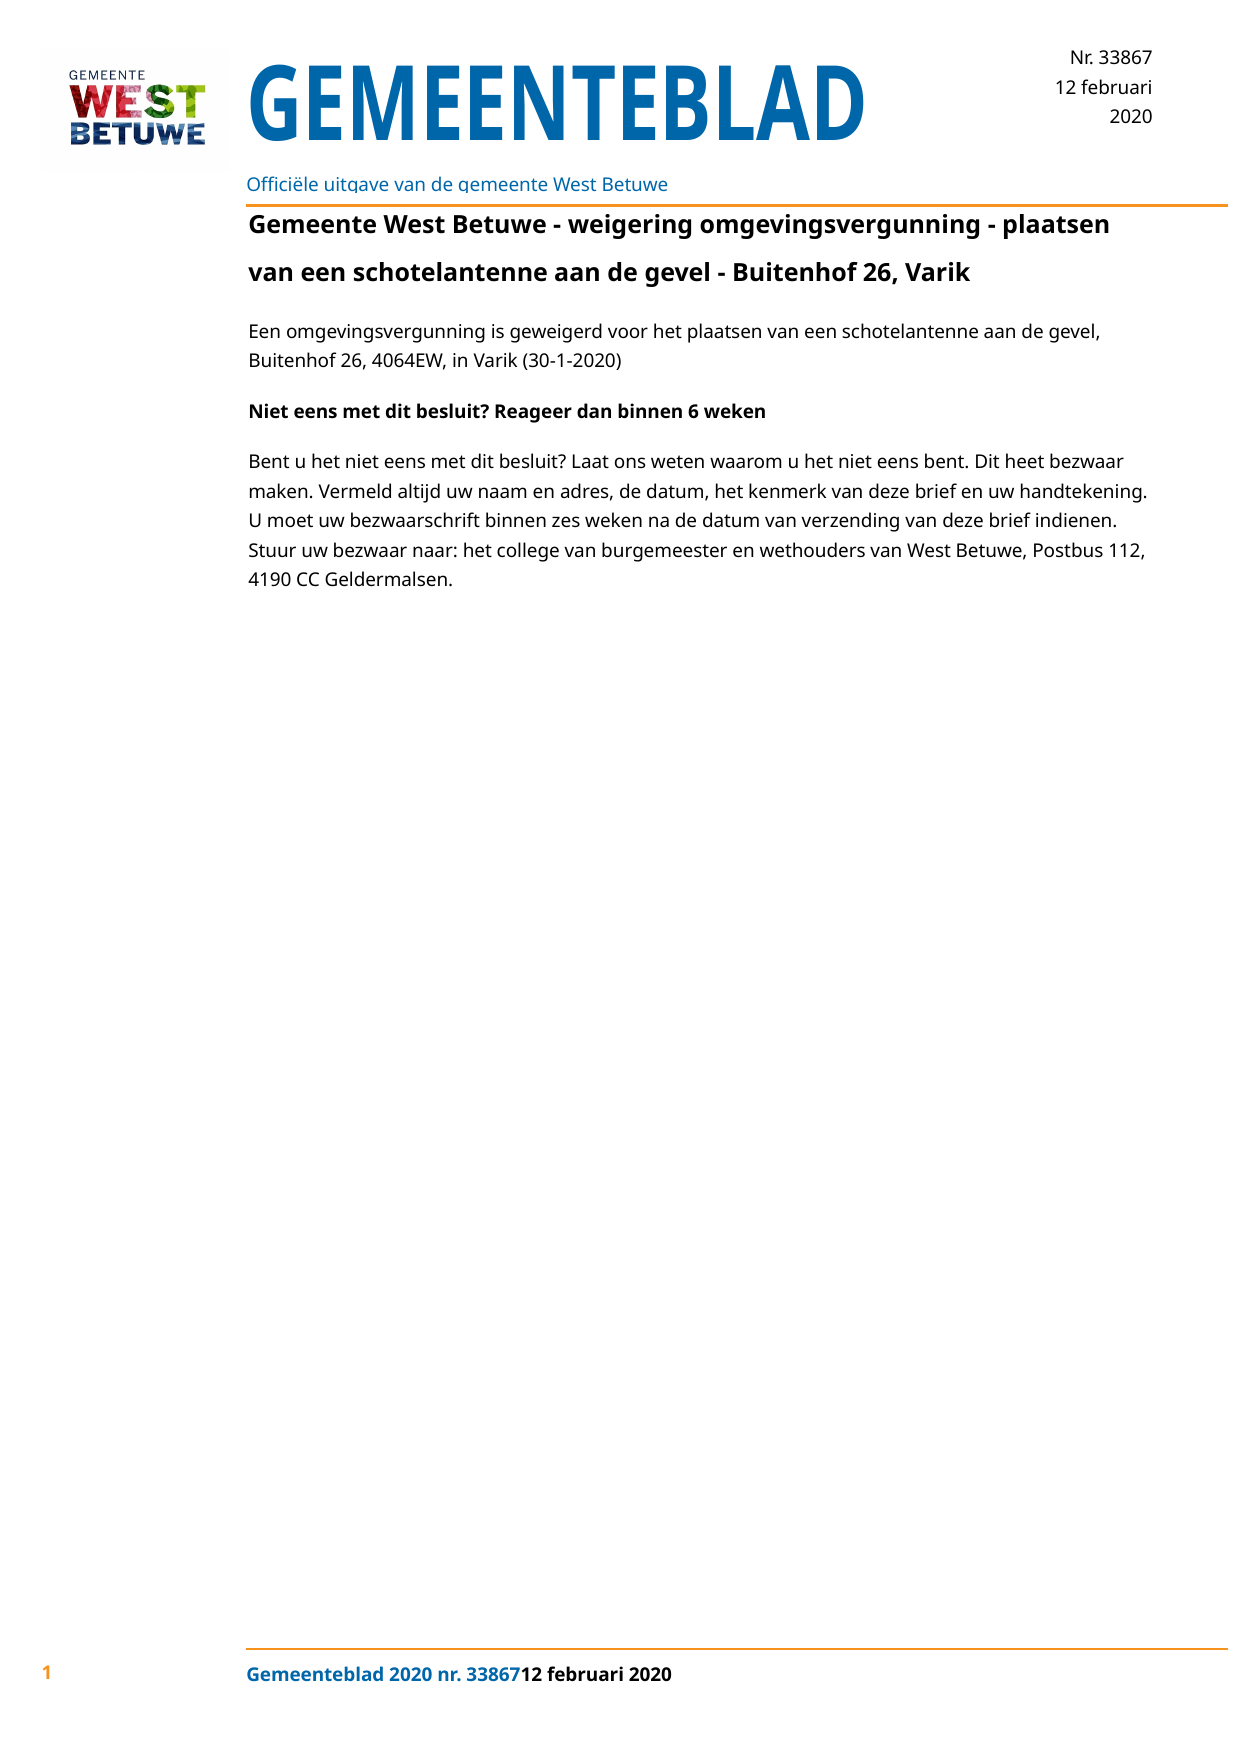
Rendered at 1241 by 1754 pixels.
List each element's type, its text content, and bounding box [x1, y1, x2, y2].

text Bent u het niet eens met dit besluit? Laat ons weten waarom u het niet eens bent. Dit heet bezwaar maken. Vermeld altijd uw naam en adres, de datum, het kenmerk van deze brief en uw handtekening. U moet uw bezwaarschrift binnen zes weken na de datum van verzending van deze brief indienen. Stuur uw bezwaar naar: het college van burgemeester en wethouders van West Betuwe, Postbus 112, 4190 CC Geldermalsen. [248, 448, 1152, 592]
text Een omgevingsvergunning is geweigerd voor het plaatsen van een schotelantenne aan de gevel, Buitenhof 26, 4064EW, in Varik (30-1-2020) [248, 318, 1152, 373]
text Gemeente West Betuwe - weigering omgevingsvergunning - plaatsen van een schotelantenne aan de gevel - Buitenhof 26, Varik [248, 207, 1152, 288]
picture [41, 47, 231, 172]
text Niet eens met dit besluit? Reageer dan binnen 6 weken [248, 398, 1152, 424]
